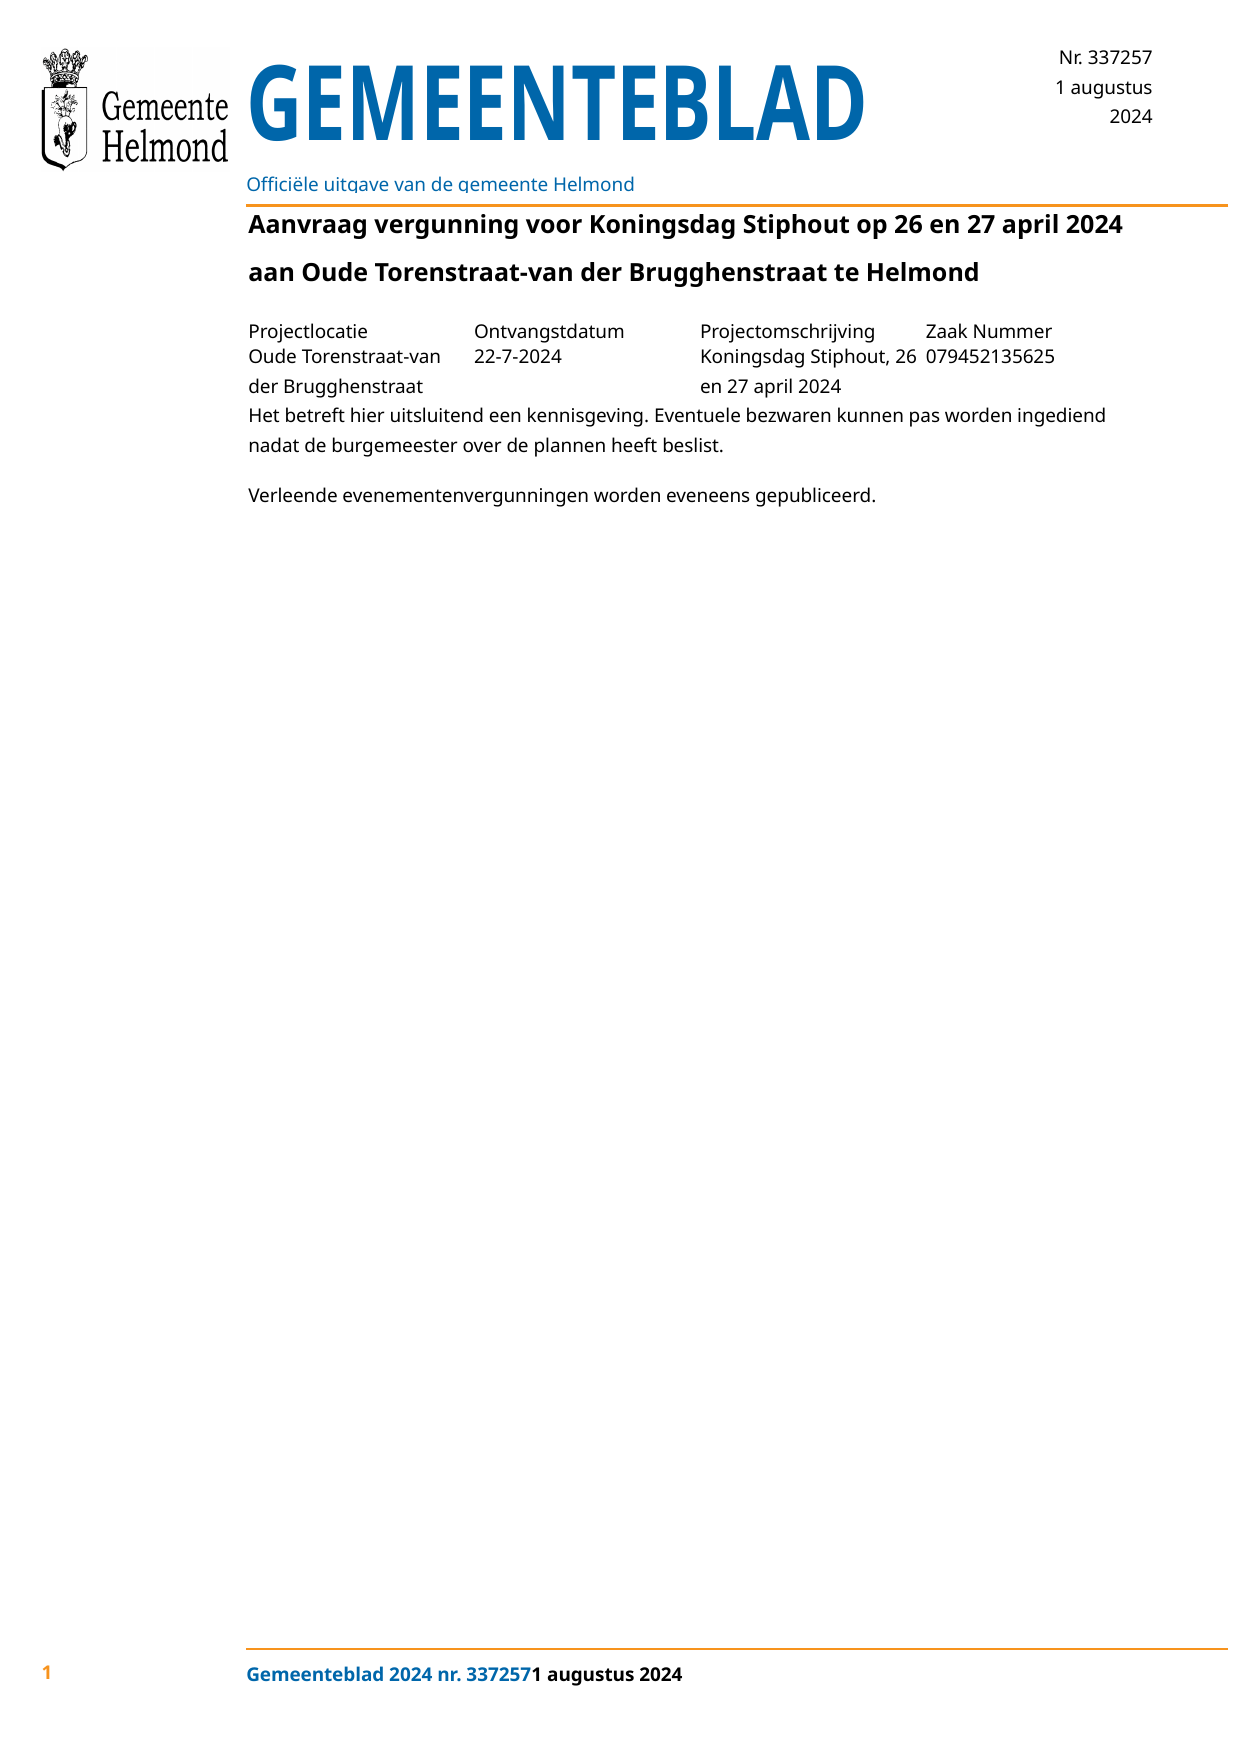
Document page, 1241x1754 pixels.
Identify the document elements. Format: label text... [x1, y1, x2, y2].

text Aanvraag vergunning voor Koningsdag Stiphout op 26 en 27 april 2024 aan Oude Torenstraat-van der Brugghenstraat te Helmond [248, 207, 1152, 288]
table_cell 22-7-2024 [474, 344, 700, 399]
text Verleende evenementenvergunningen worden eveneens gepubliceerd. [248, 482, 1152, 508]
table_header Ontvangstdatum [474, 318, 700, 344]
table_cell 079452135625 [926, 344, 1152, 399]
table_header Projectomschrijving [700, 318, 926, 344]
text Het betreft hier uitsluitend een kennisgeving. Eventuele bezwaren kunnen pas worden ingediend nadat de burgemeester over de plannen heeft beslist. [248, 402, 1152, 458]
picture [41, 47, 231, 172]
table_header Projectlocatie [248, 318, 474, 344]
table_cell Koningsdag Stiphout, 26 en 27 april 2024 [700, 344, 926, 399]
table_cell Oude Torenstraat-van der Brugghenstraat [248, 344, 474, 399]
table_header Zaak Nummer [926, 318, 1152, 344]
